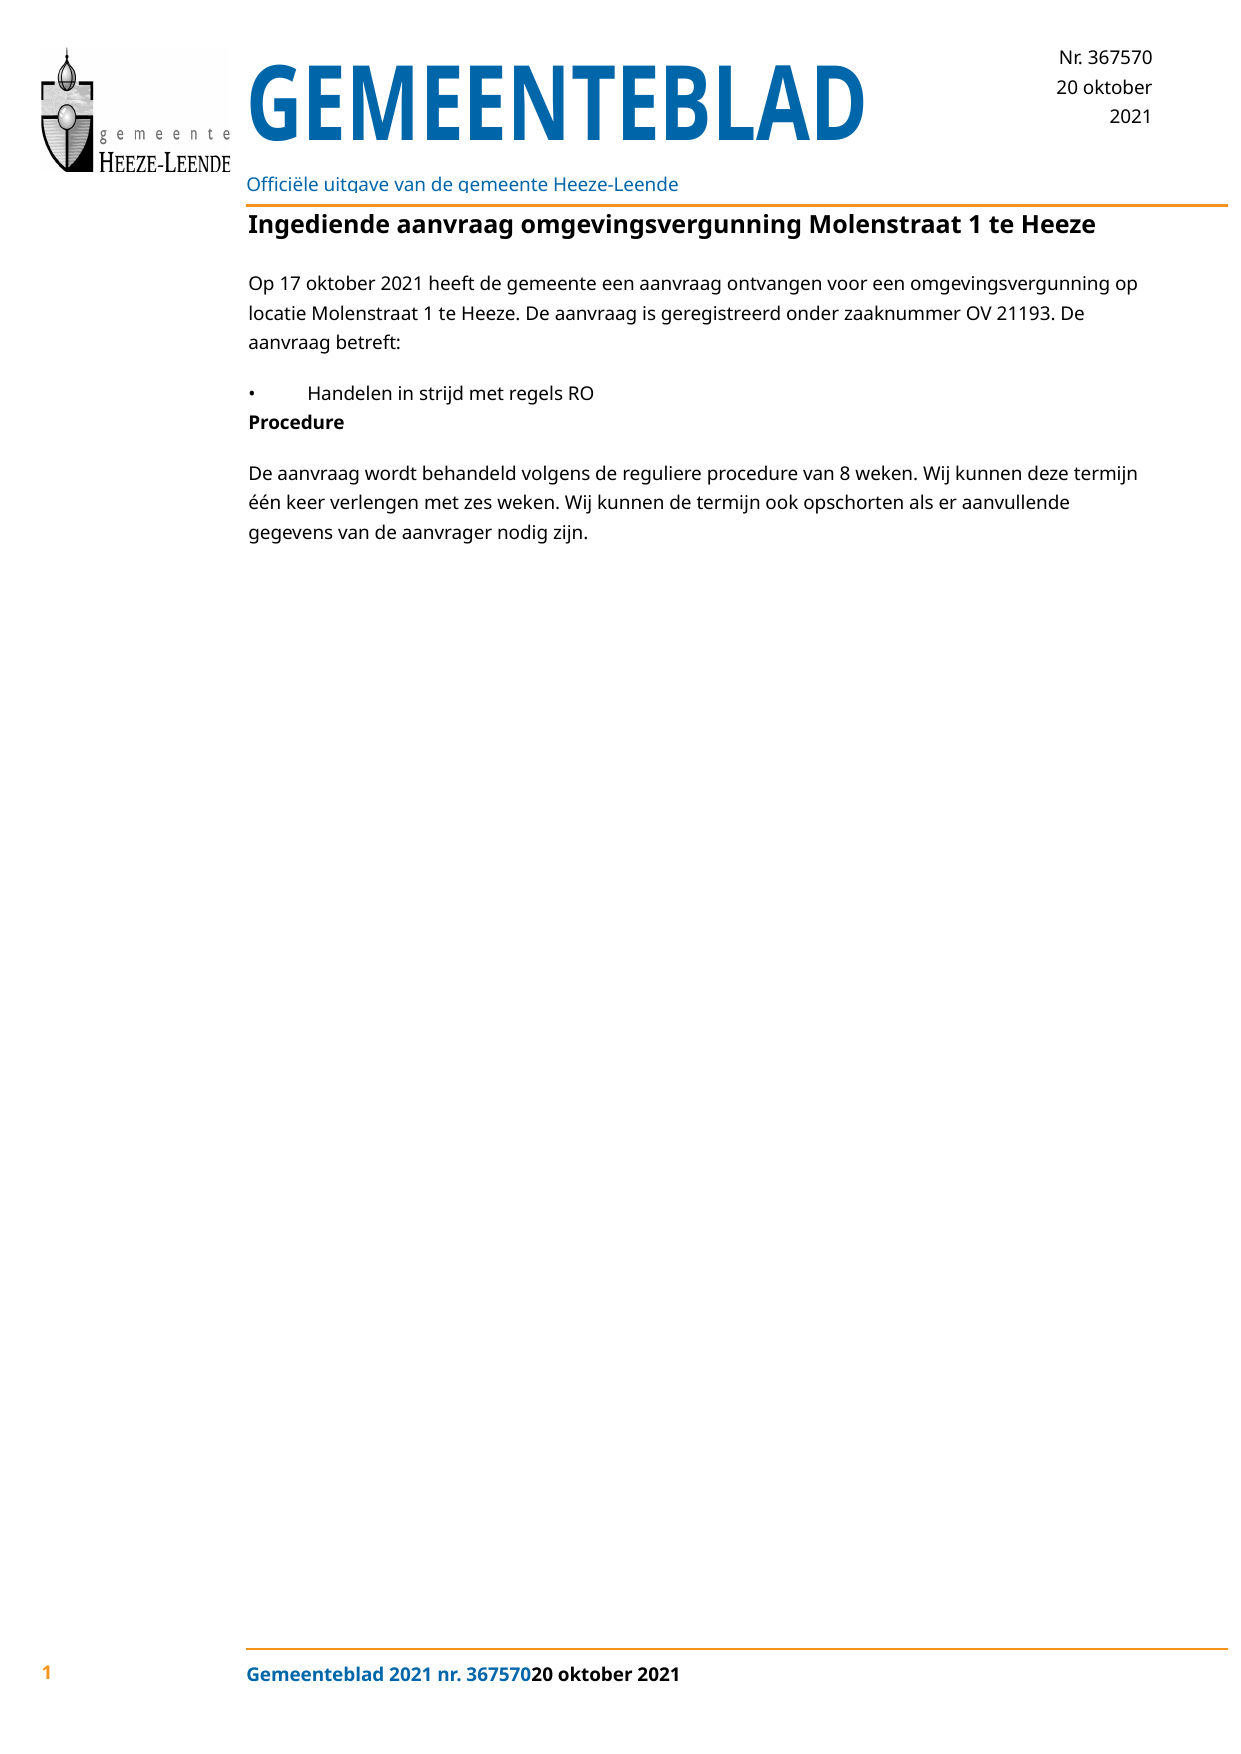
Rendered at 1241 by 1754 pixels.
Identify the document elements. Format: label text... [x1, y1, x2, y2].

list Handelen in strijd met regels RO [248, 380, 1152, 406]
picture [41, 47, 231, 172]
text De aanvraag wordt behandeld volgens de reguliere procedure van 8 weken. Wij kunnen deze termijn één keer verlengen met zes weken. Wij kunnen de termijn ook opschorten als er aanvullende gegevens van de aanvrager nodig zijn. [248, 460, 1152, 545]
text Ingediende aanvraag omgevingsvergunning Molenstraat 1 te Heeze [248, 207, 1152, 241]
text Procedure [248, 409, 1152, 435]
text Op 17 oktober 2021 heeft de gemeente een aanvraag ontvangen voor een omgevingsvergunning op locatie Molenstraat 1 te Heeze. De aanvraag is geregistreerd onder zaaknummer OV 21193. De aanvraag betreft: [248, 270, 1152, 355]
